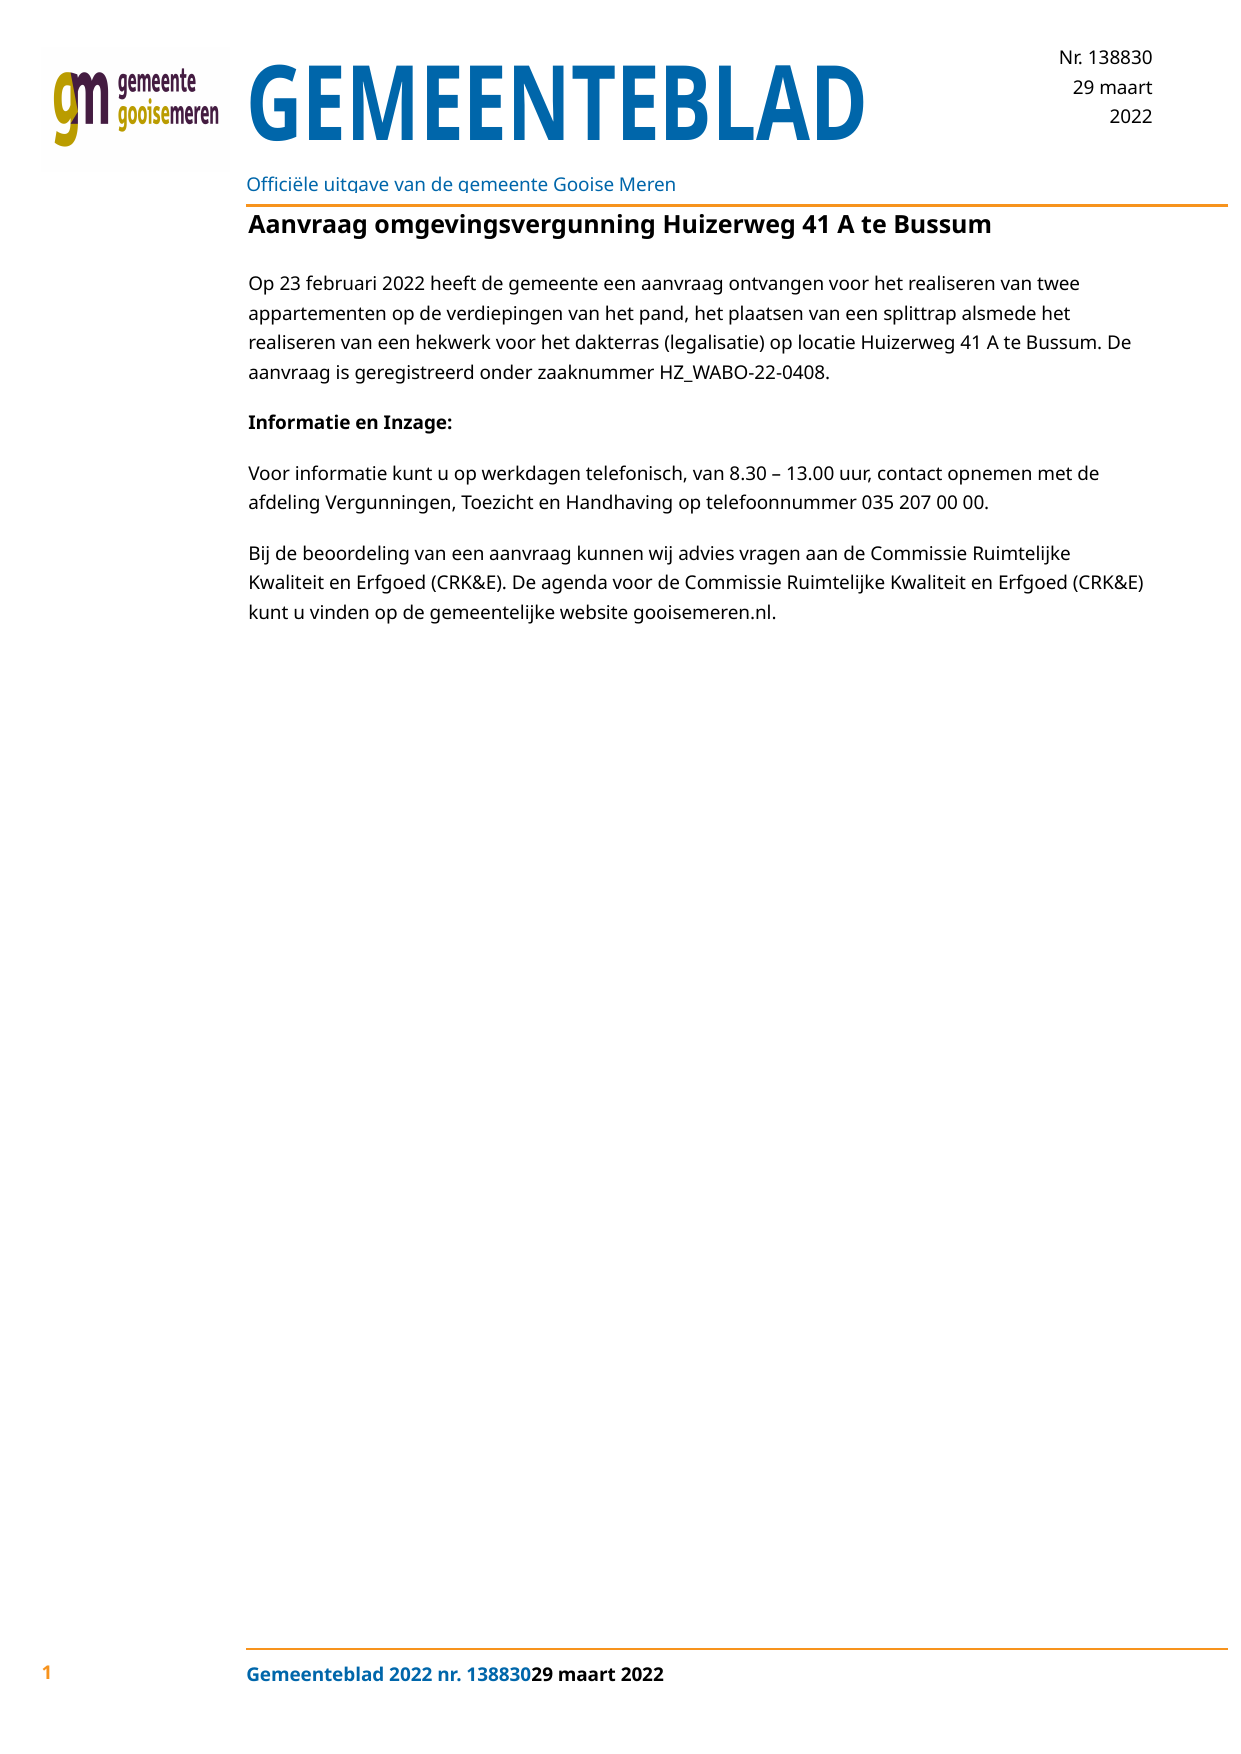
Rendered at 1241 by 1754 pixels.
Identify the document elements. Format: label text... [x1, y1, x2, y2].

picture [41, 47, 231, 172]
text Voor informatie kunt u op werkdagen telefonisch, van 8.30 – 13.00 uur, contact opnemen met de afdeling Vergunningen, Toezicht en Handhaving op telefoonnummer 035 207 00 00. [248, 460, 1152, 515]
text Informatie en Inzage: [248, 409, 1152, 435]
text Op 23 februari 2022 heeft de gemeente een aanvraag ontvangen voor het realiseren van twee appartementen op de verdiepingen van het pand, het plaatsen van een splittrap alsmede het realiseren van een hekwerk voor het dakterras (legalisatie) op locatie Huizerweg 41 A te Bussum. De aanvraag is geregistreerd onder zaaknummer HZ_WABO-22-0408. [248, 270, 1152, 385]
text Bij de beoordeling van een aanvraag kunnen wij advies vragen aan de Commissie Ruimtelijke Kwaliteit en Erfgoed (CRK&E). De agenda voor de Commissie Ruimtelijke Kwaliteit en Erfgoed (CRK&E) kunt u vinden op de gemeentelijke website gooisemeren.nl. [248, 540, 1152, 625]
text Aanvraag omgevingsvergunning Huizerweg 41 A te Bussum [248, 207, 1152, 241]
